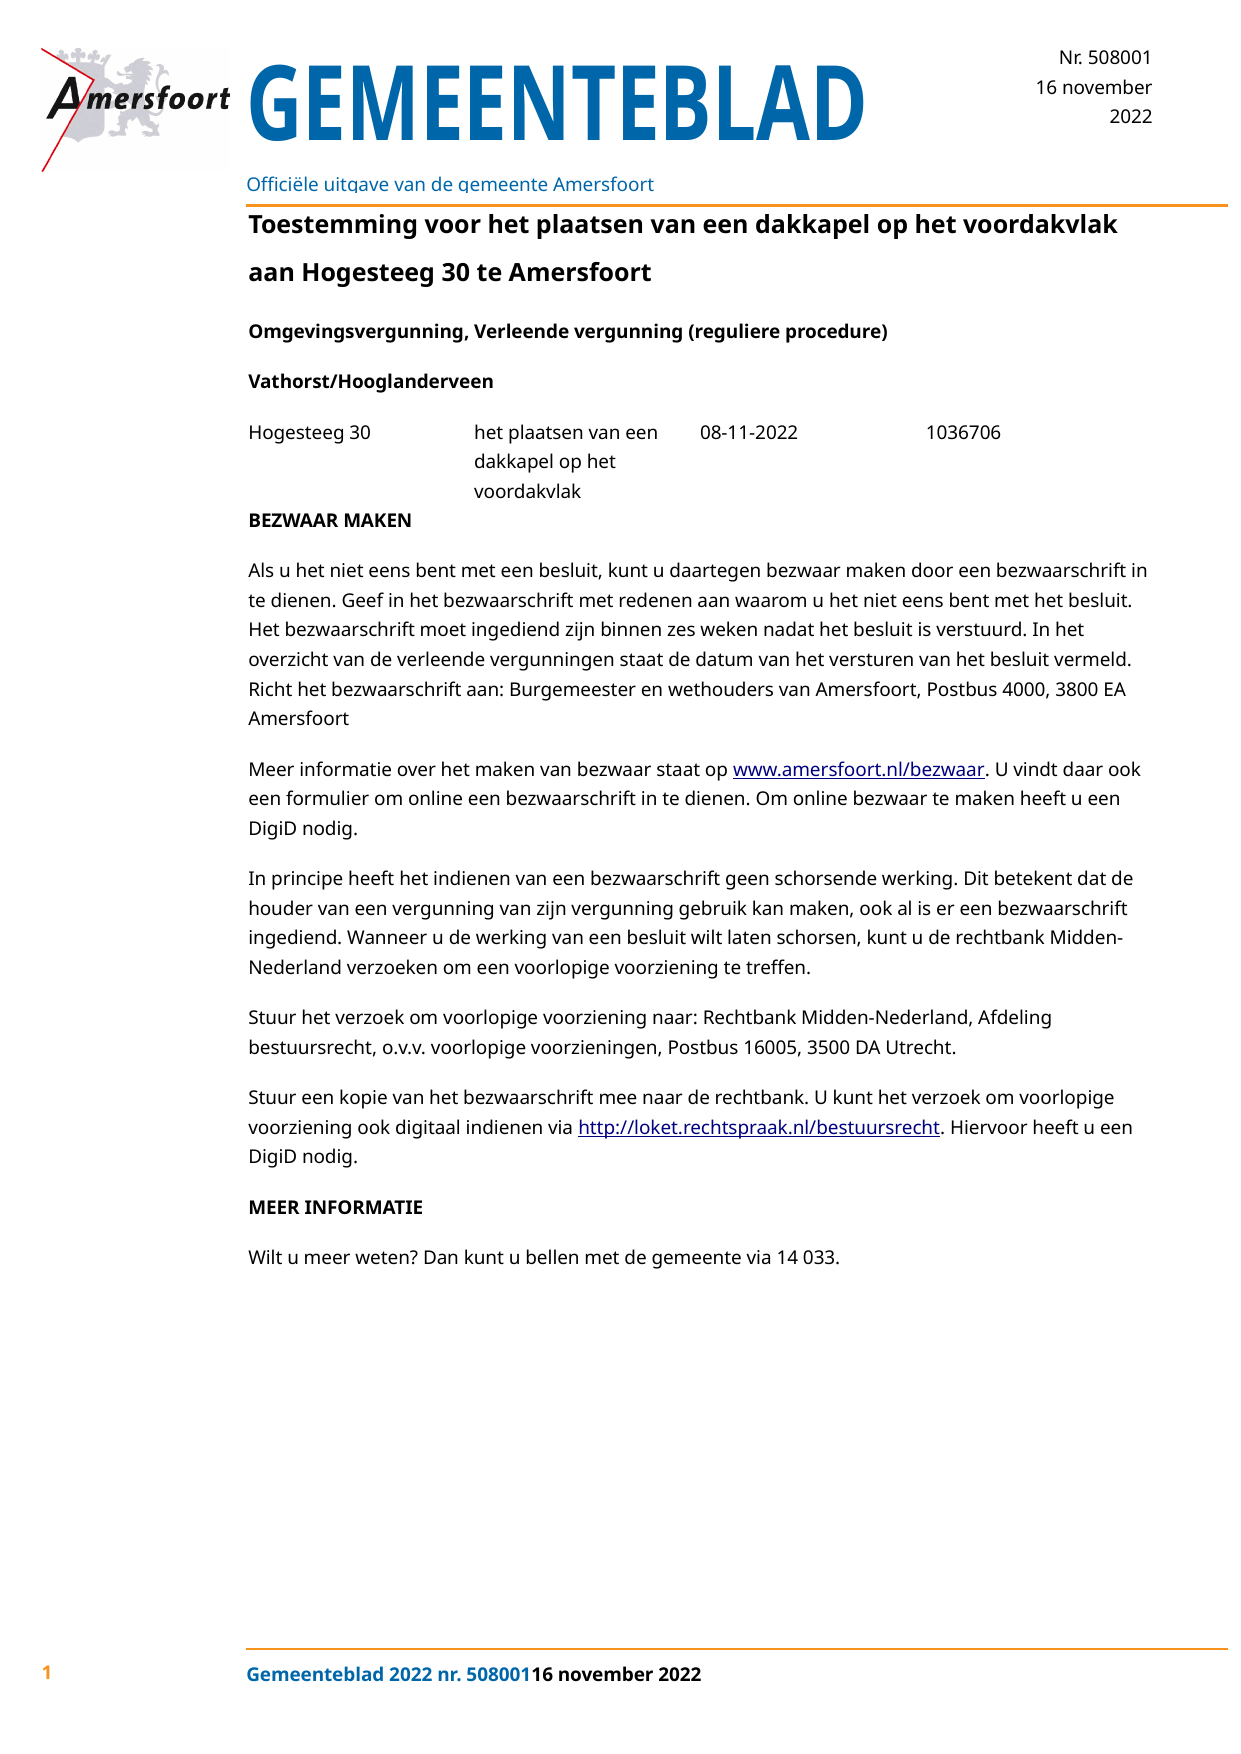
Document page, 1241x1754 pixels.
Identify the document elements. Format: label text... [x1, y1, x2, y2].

text Stuur het verzoek om voorlopige voorziening naar: Rechtbank Midden-Nederland, Afdeling bestuursrecht, o.v.v. voorlopige voorzieningen, Postbus 16005, 3500 DA Utrecht. [248, 1004, 1152, 1060]
text Als u het niet eens bent met een besluit, kunt u daartegen bezwaar maken door een bezwaarschrift in te dienen. Geef in het bezwaarschrift met redenen aan waarom u het niet eens bent met het besluit. Het bezwaarschrift moet ingediend zijn binnen zes weken nadat het besluit is verstuurd. In het overzicht van de verleende vergunningen staat de datum van het versturen van het besluit vermeld. Richt het bezwaarschrift aan: Burgemeester en wethouders van Amersfoort, Postbus 4000, 3800 EA Amersfoort [248, 557, 1152, 731]
text Stuur een kopie van het bezwaarschrift mee naar de rechtbank. U kunt het verzoek om voorlopige voorziening ook digitaal indienen via http://loket.rechtspraak.nl/bestuursrecht. Hiervoor heeft u een DigiD nodig. [248, 1084, 1152, 1169]
table_header 1036706 [926, 419, 1152, 504]
table_header Hogesteeg 30 [248, 419, 474, 504]
text Meer informatie over het maken van bezwaar staat op www.amersfoort.nl/bezwaar. U vindt daar ook een formulier om online een bezwaarschrift in te dienen. Om online bezwaar te maken heeft u een DigiD nodig. [248, 756, 1152, 841]
text In principe heeft het indienen van een bezwaarschrift geen schorsende werking. Dit betekent dat de houder van een vergunning van zijn vergunning gebruik kan maken, ook al is er een bezwaarschrift ingediend. Wanneer u de werking van een besluit wilt laten schorsen, kunt u de rechtbank Midden-Nederland verzoeken om een voorlopige voorziening te treffen. [248, 865, 1152, 980]
text BEZWAAR MAKEN [248, 507, 1152, 533]
table_header 08-11-2022 [700, 419, 926, 504]
picture [41, 47, 231, 172]
text MEER INFORMATIE [248, 1194, 1152, 1220]
text Vathorst/Hooglanderveen [248, 368, 1152, 394]
text Toestemming voor het plaatsen van een dakkapel op het voordakvlak aan Hogesteeg 30 te Amersfoort [248, 207, 1152, 288]
text Omgevingsvergunning, Verleende vergunning (reguliere procedure) [248, 318, 1152, 344]
text Wilt u meer weten? Dan kunt u bellen met de gemeente via 14 033. [248, 1244, 1152, 1270]
table_header het plaatsen van een dakkapel op het voordakvlak [474, 419, 700, 504]
